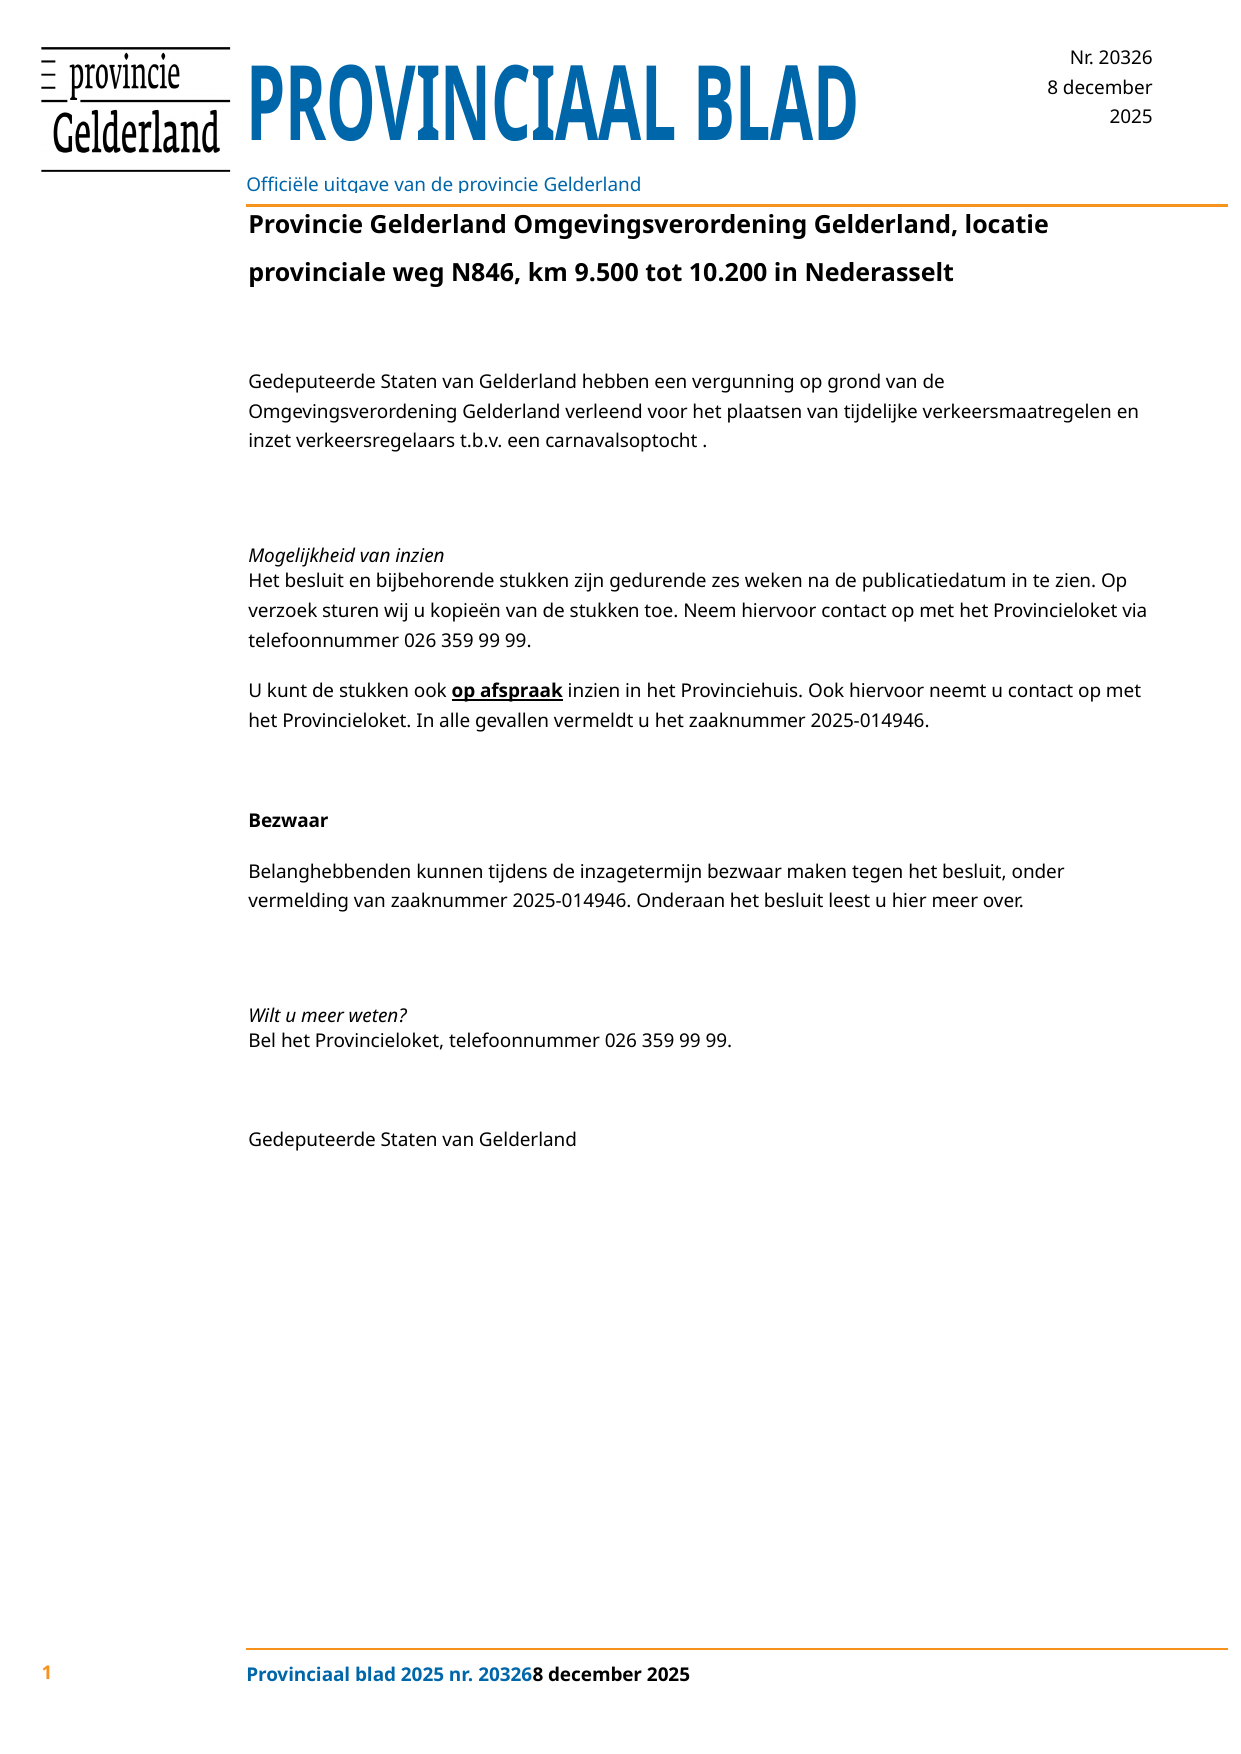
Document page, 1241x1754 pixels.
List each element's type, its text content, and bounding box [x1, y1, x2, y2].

text U kunt de stukken ook op afspraak inzien in het Provinciehuis. Ook hiervoor neemt u contact op met het Provincieloket. In alle gevallen vermeldt u het zaaknummer 2025-014946. [248, 677, 1152, 732]
text Bezwaar [248, 808, 1152, 833]
text Belanghebbenden kunnen tijdens de inzagetermijn bezwaar maken tegen het besluit, onder vermelding van zaaknummer 2025-014946. Onderaan het besluit leest u hier meer over. [248, 858, 1152, 913]
text Bel het Provincieloket, telefoonnummer 026 359 99 99. [248, 1028, 1152, 1053]
text Mogelijkheid van inzien [248, 542, 1152, 568]
text Provincie Gelderland Omgevingsverordening Gelderland, locatie provinciale weg N846, km 9.500 tot 10.200 in Nederasselt [248, 207, 1152, 288]
text Gedeputeerde Staten van Gelderland [248, 1126, 1152, 1152]
text Het besluit en bijbehorende stukken zijn gedurende zes weken na de publicatiedatum in te zien. Op verzoek sturen wij u kopieën van de stukken toe. Neem hiervoor contact op met het Provincieloket via telefoonnummer 026 359 99 99. [248, 568, 1152, 652]
picture [41, 47, 231, 172]
text Gedeputeerde Staten van Gelderland hebben een vergunning op grond van de Omgevingsverordening Gelderland verleend voor het plaatsen van tijdelijke verkeersmaatregelen en inzet verkeersregelaars t.b.v. een carnavalsoptocht . [248, 368, 1152, 453]
text Wilt u meer weten? [248, 1002, 1152, 1028]
